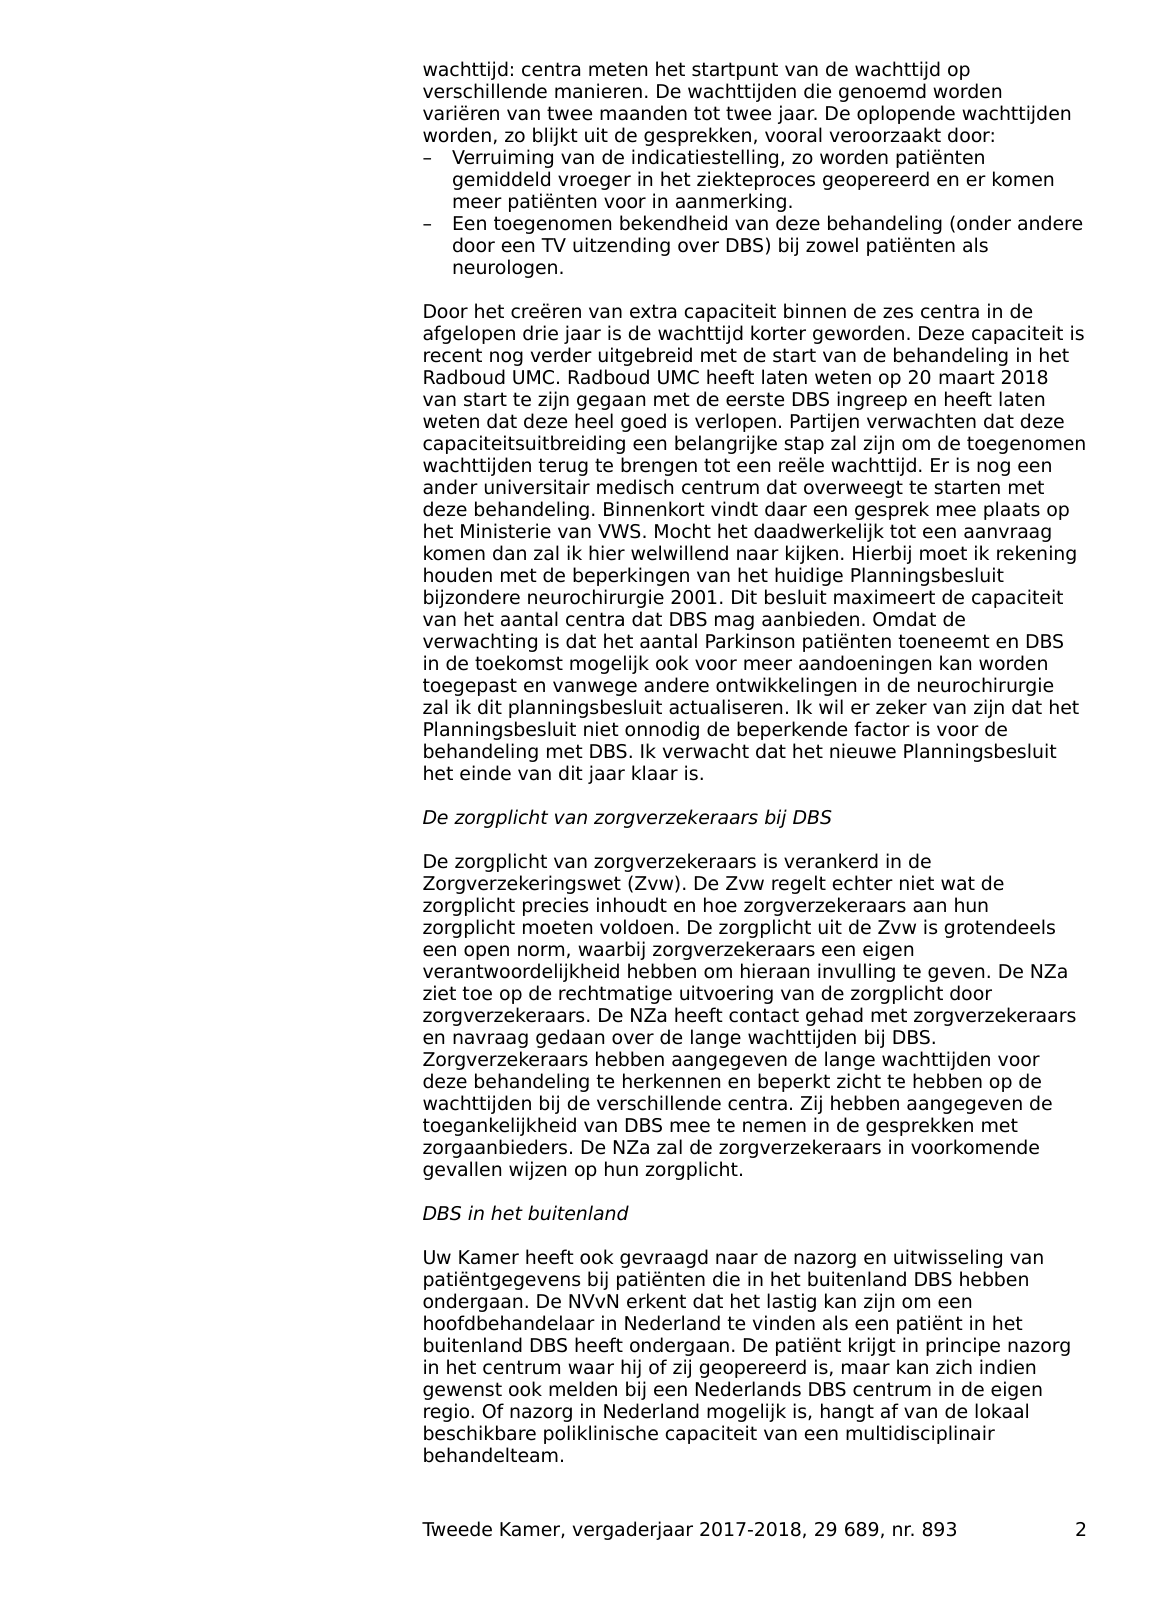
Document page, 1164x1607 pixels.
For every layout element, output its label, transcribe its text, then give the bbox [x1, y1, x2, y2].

subtitle De zorgplicht van zorgverzekeraars bij DBS [422, 807, 1087, 829]
text Uw Kamer heeft ook gevraagd naar de nazorg en uitwisseling van patiëntgegevens bij patiënten die in het buitenland DBS hebben ondergaan. De NVvN erkent dat het lastig kan zijn om een hoofdbehandelaar in Nederland te vinden als een patiënt in het buitenland DBS heeft ondergaan. De patiënt krijgt in principe nazorg in het centrum waar hij of zij geopereerd is, maar kan zich indien gewenst ook melden bij een Nederlands DBS centrum in de eigen regio. Of nazorg in Nederland mogelijk is, hangt af van de lokaal beschikbare poliklinische capaciteit van een multidisciplinair behandelteam. [422, 1247, 1087, 1467]
text wachttijd: centra meten het startpunt van de wachttijd op verschillende manieren. De wachttijden die genoemd worden variëren van twee maanden tot twee jaar. De oplopende wachttijden worden, zo blijkt uit de gesprekken, vooral veroorzaakt door: [422, 59, 1087, 147]
text – Een toegenomen bekendheid van deze behandeling (onder andere door een TV uitzending over DBS) bij zowel patiënten als neurologen. [422, 213, 1087, 279]
subtitle DBS in het buitenland [422, 1203, 1087, 1225]
text – Verruiming van de indicatiestelling, zo worden patiënten gemiddeld vroeger in het ziekteproces geopereerd en er komen meer patiënten voor in aanmerking. [422, 147, 1087, 213]
text Door het creëren van extra capaciteit binnen de zes centra in de afgelopen drie jaar is de wachttijd korter geworden. Deze capaciteit is recent nog verder uitgebreid met de start van de behandeling in het Radboud UMC. Radboud UMC heeft laten weten op 20 maart 2018 van start te zijn gegaan met de eerste DBS ingreep en heeft laten weten dat deze heel goed is verlopen. Partijen verwachten dat deze capaciteitsuitbreiding een belangrijke stap zal zijn om de toegenomen wachttijden terug te brengen tot een reële wachttijd. Er is nog een ander universitair medisch centrum dat overweegt te starten met deze behandeling. Binnenkort vindt daar een gesprek mee plaats op het Ministerie van VWS. Mocht het daadwerkelijk tot een aanvraag komen dan zal ik hier welwillend naar kijken. Hierbij moet ik rekening houden met de beperkingen van het huidige Planningsbesluit bijzondere neurochirurgie 2001. Dit besluit maximeert de capaciteit van het aantal centra dat DBS mag aanbieden. Omdat de verwachting is dat het aantal Parkinson patiënten toeneemt en DBS in de toekomst mogelijk ook voor meer aandoeningen kan worden toegepast en vanwege andere ontwikkelingen in de neurochirurgie zal ik dit planningsbesluit actualiseren. Ik wil er zeker van zijn dat het Planningsbesluit niet onnodig de beperkende factor is voor de behandeling met DBS. Ik verwacht dat het nieuwe Planningsbesluit het einde van dit jaar klaar is. [422, 301, 1087, 784]
text De zorgplicht van zorgverzekeraars is verankerd in de Zorgverzekeringswet (Zvw). De Zvw regelt echter niet wat de zorgplicht precies inhoudt en hoe zorgverzekeraars aan hun zorgplicht moeten voldoen. De zorgplicht uit de Zvw is grotendeels een open norm, waarbij zorgverzekeraars een eigen verantwoordelijkheid hebben om hieraan invulling te geven. De NZa ziet toe op de rechtmatige uitvoering van de zorgplicht door zorgverzekeraars. De NZa heeft contact gehad met zorgverzekeraars en navraag gedaan over de lange wachttijden bij DBS. Zorgverzekeraars hebben aangegeven de lange wachttijden voor deze behandeling te herkennen en beperkt zicht te hebben op de wachttijden bij de verschillende centra. Zij hebben aangegeven de toegankelijkheid van DBS mee te nemen in de gesprekken met zorgaanbieders. De NZa zal de zorgverzekeraars in voorkomende gevallen wijzen op hun zorgplicht. [422, 851, 1087, 1181]
